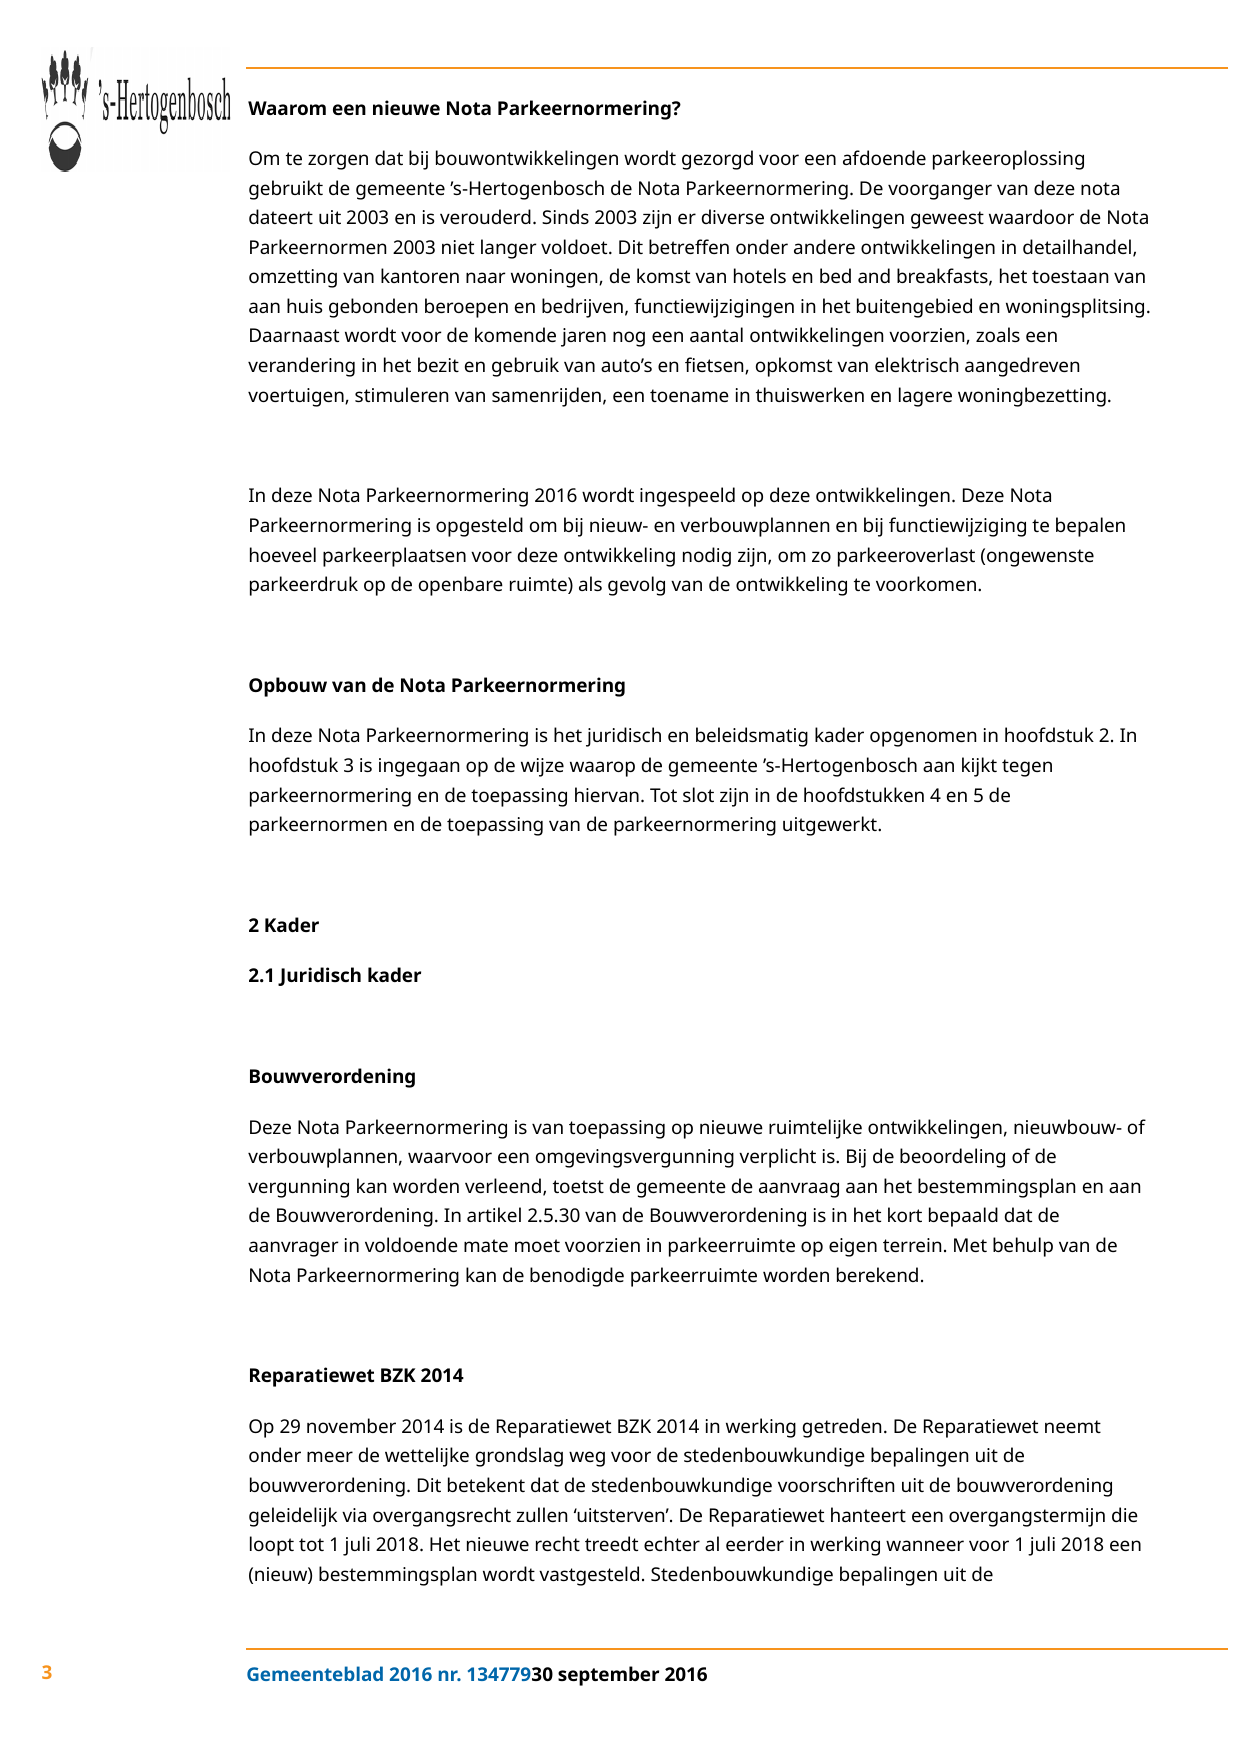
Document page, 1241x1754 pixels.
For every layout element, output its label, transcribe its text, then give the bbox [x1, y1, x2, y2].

text Om te zorgen dat bij bouwontwikkelingen wordt gezorgd voor een afdoende parkeeroplossing gebruikt de gemeente ’s-Hertogenbosch de Nota Parkeernormering. De voorganger van deze nota dateert uit 2003 en is verouderd. Sinds 2003 zijn er diverse ontwikkelingen geweest waardoor de Nota Parkeernormen 2003 niet langer voldoet. Dit betreffen onder andere ontwikkelingen in detailhandel, omzetting van kantoren naar woningen, de komst van hotels en bed and breakfasts, het toestaan van aan huis gebonden beroepen en bedrijven, functiewijzigingen in het buitengebied en woningsplitsing. Daarnaast wordt voor de komende jaren nog een aantal ontwikkelingen voorzien, zoals een verandering in het bezit en gebruik van auto’s en fietsen, opkomst van elektrisch aangedreven voertuigen, stimuleren van samenrijden, een toename in thuiswerken en lagere woningbezetting. [248, 145, 1152, 408]
text 2 Kader [248, 912, 1152, 938]
text In deze Nota Parkeernormering 2016 wordt ingespeeld op deze ontwikkelingen. Deze Nota Parkeernormering is opgesteld om bij nieuw- en verbouwplannen en bij functiewijziging te bepalen hoeveel parkeerplaatsen voor deze ontwikkeling nodig zijn, om zo parkeeroverlast (ongewenste parkeerdruk op de openbare ruimte) als gevolg van de ontwikkeling te voorkomen. [248, 483, 1152, 597]
text Waarom een nieuwe Nota Parkeernormering? [248, 95, 1152, 121]
text Deze Nota Parkeernormering is van toepassing op nieuwe ruimtelijke ontwikkelingen, nieuwbouw- of verbouwplannen, waarvoor een omgevingsvergunning verplicht is. Bij de beoordeling of de vergunning kan worden verleend, toetst de gemeente de aanvraag aan het bestemmingsplan en aan de Bouwverordening. In artikel 2.5.30 van de Bouwverordening is in het kort bepaald dat de aanvrager in voldoende mate moet voorzien in parkeerruimte op eigen terrein. Met behulp van de Nota Parkeernormering kan de benodigde parkeerruimte worden berekend. [248, 1114, 1152, 1288]
text Reparatiewet BZK 2014 [248, 1363, 1152, 1388]
text Op 29 november 2014 is de Reparatiewet BZK 2014 in werking getreden. De Reparatiewet neemt onder meer de wettelijke grondslag weg voor de stedenbouwkundige bepalingen uit de bouwverordening. Dit betekent dat de stedenbouwkundige voorschriften uit de bouwverordening geleidelijk via overgangsrecht zullen ‘uitsterven’. De Reparatiewet hanteert een overgangstermijn die loopt tot 1 juli 2018. Het nieuwe recht treedt echter al eerder in werking wanneer voor 1 juli 2018 een (nieuw) bestemmingsplan wordt vastgesteld. Stedenbouwkundige bepalingen uit de [248, 1413, 1152, 1587]
picture [41, 47, 231, 172]
text In deze Nota Parkeernormering is het juridisch en beleidsmatig kader opgenomen in hoofdstuk 2. In hoofdstuk 3 is ingegaan op de wijze waarop de gemeente ’s-Hertogenbosch aan kijkt tegen parkeernormering en de toepassing hiervan. Tot slot zijn in de hoofdstukken 4 en 5 de parkeernormen en de toepassing van de parkeernormering uitgewerkt. [248, 723, 1152, 837]
text Opbouw van de Nota Parkeernormering [248, 672, 1152, 698]
text 2.1 Juridisch kader [248, 963, 1152, 988]
text Bouwverordening [248, 1063, 1152, 1089]
